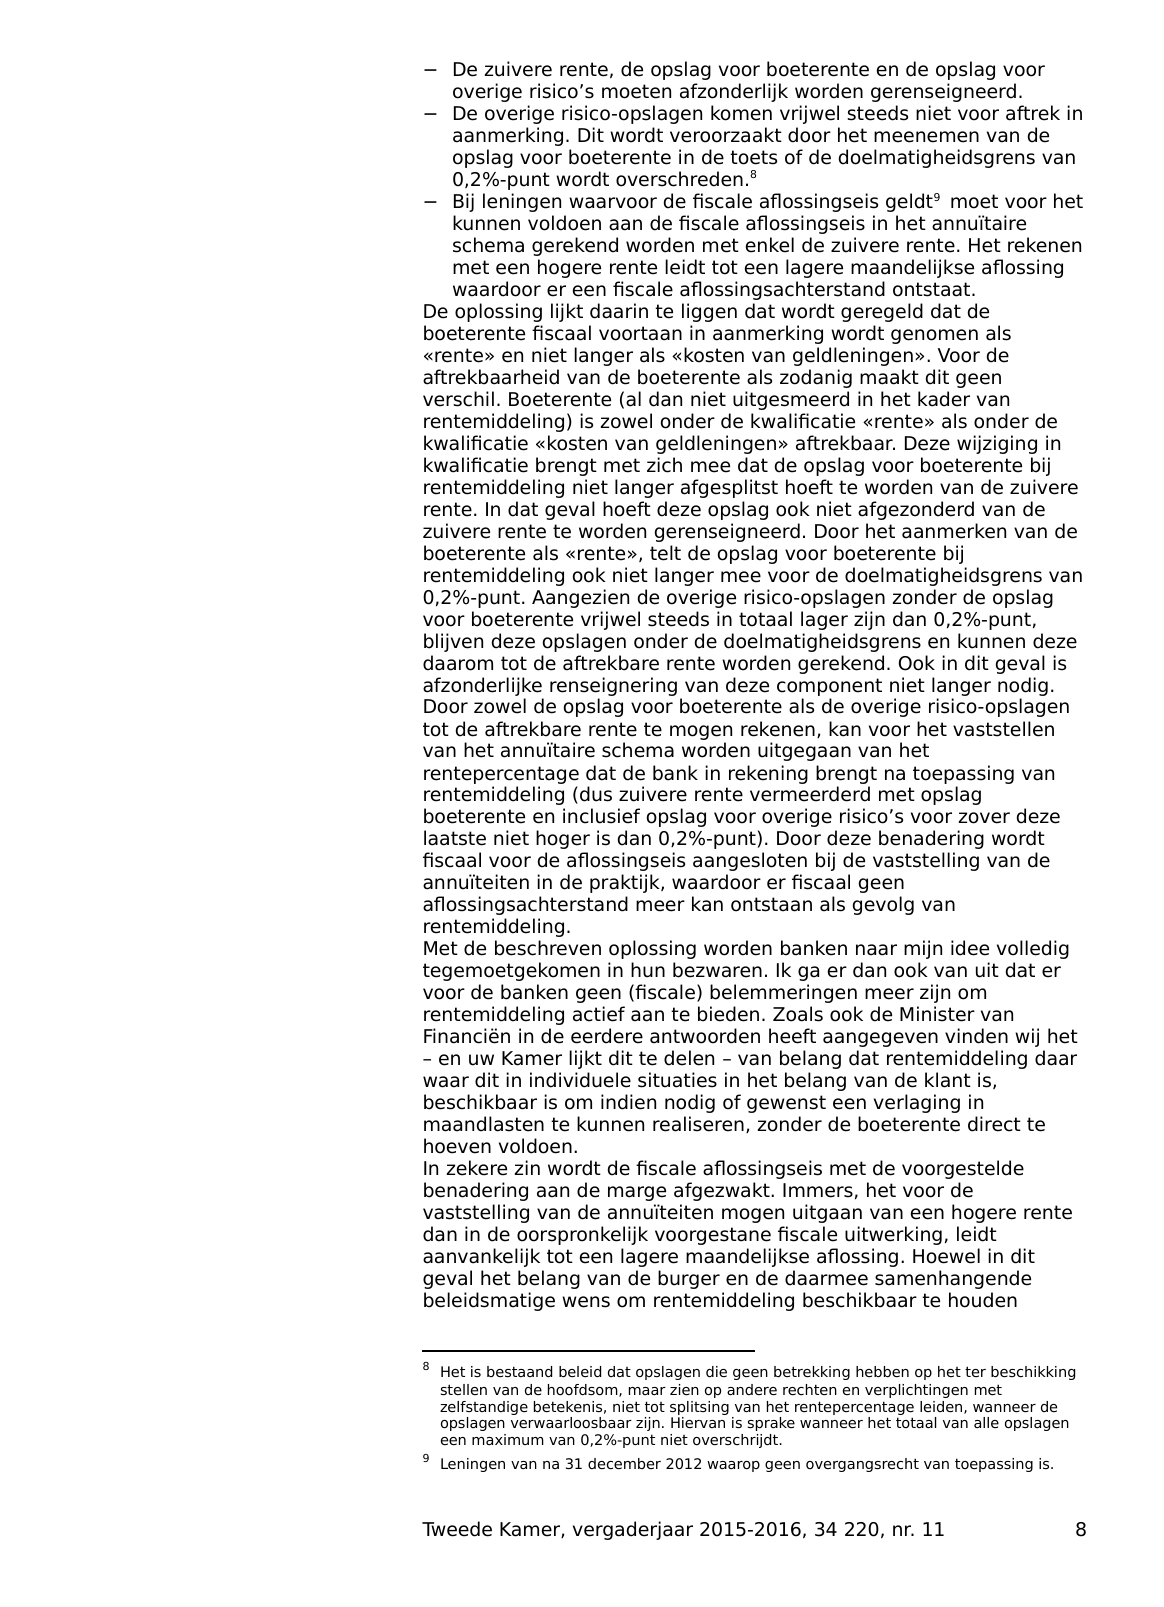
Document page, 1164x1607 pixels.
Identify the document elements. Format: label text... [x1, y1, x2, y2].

text Leningen van na 31 december 2012 waarop geen overgangsrecht van toepassing is. [422, 1452, 1087, 1474]
text − Bij leningen waarvoor de fiscale aflossingseis geldt moet voor het kunnen voldoen aan de fiscale aflossingseis in het annuïtaire schema gerekend worden met enkel de zuivere rente. Het rekenen met een hogere rente leidt tot een lagere maandelijkse aflossing waardoor er een fiscale aflossingsachterstand ontstaat. [422, 191, 1087, 301]
text In zekere zin wordt de fiscale aflossingseis met de voorgestelde benadering aan de marge afgezwakt. Immers, het voor de vaststelling van de annuïteiten mogen uitgaan van een hogere rente dan in de oorspronkelijk voorgestane fiscale uitwerking, leidt aanvankelijk tot een lagere maandelijkse aflossing. Hoewel in dit geval het belang van de burger en de daarmee samenhangende beleidsmatige wens om rentemiddeling beschikbaar te houden [422, 1158, 1087, 1312]
text − De overige risico-opslagen komen vrijwel steeds niet voor aftrek in aanmerking. Dit wordt veroorzaakt door het meenemen van de opslag voor boeterente in de toets of de doelmatigheidsgrens van 0,2%-punt wordt overschreden. [422, 103, 1087, 191]
text Door zowel de opslag voor boeterente als de overige risico-opslagen tot de aftrekbare rente te mogen rekenen, kan voor het vaststellen van het annuïtaire schema worden uitgegaan van het rentepercentage dat de bank in rekening brengt na toepassing van rentemiddeling (dus zuivere rente vermeerderd met opslag boeterente en inclusief opslag voor overige risico’s voor zover deze laatste niet hoger is dan 0,2%-punt). Door deze benadering wordt fiscaal voor de aflossingseis aangesloten bij de vaststelling van de annuïteiten in de praktijk, waardoor er fiscaal geen aflossingsachterstand meer kan ontstaan als gevolg van rentemiddeling. [422, 696, 1087, 938]
text Het is bestaand beleid dat opslagen die geen betrekking hebben op het ter beschikking stellen van de hoofdsom, maar zien op andere rechten en verplichtingen met zelfstandige betekenis, niet tot splitsing van het rentepercentage leiden, wanneer de opslagen verwaarloosbaar zijn. Hiervan is sprake wanneer het totaal van alle opslagen een maximum van 0,2%-punt niet overschrijdt. [422, 1360, 1087, 1449]
text De oplossing lijkt daarin te liggen dat wordt geregeld dat de boeterente fiscaal voortaan in aanmerking wordt genomen als «rente» en niet langer als «kosten van geldleningen». Voor de aftrekbaarheid van de boeterente als zodanig maakt dit geen verschil. Boeterente (al dan niet uitgesmeerd in het kader van rentemiddeling) is zowel onder de kwalificatie «rente» als onder de kwalificatie «kosten van geldleningen» aftrekbaar. Deze wijziging in kwalificatie brengt met zich mee dat de opslag voor boeterente bij rentemiddeling niet langer afgesplitst hoeft te worden van de zuivere rente. In dat geval hoeft deze opslag ook niet afgezonderd van de zuivere rente te worden gerenseigneerd. Door het aanmerken van de boeterente als «rente», telt de opslag voor boeterente bij rentemiddeling ook niet langer mee voor de doelmatigheidsgrens van 0,2%-punt. Aangezien de overige risico-opslagen zonder de opslag voor boeterente vrijwel steeds in totaal lager zijn dan 0,2%-punt, blijven deze opslagen onder de doelmatigheidsgrens en kunnen deze daarom tot de aftrekbare rente worden gerekend. Ook in dit geval is afzonderlijke renseignering van deze component niet langer nodig. [422, 301, 1087, 696]
text − De zuivere rente, de opslag voor boeterente en de opslag voor overige risico’s moeten afzonderlijk worden gerenseigneerd. [422, 59, 1087, 103]
text Met de beschreven oplossing worden banken naar mijn idee volledig tegemoetgekomen in hun bezwaren. Ik ga er dan ook van uit dat er voor de banken geen (fiscale) belemmeringen meer zijn om rentemiddeling actief aan te bieden. Zoals ook de Minister van Financiën in de eerdere antwoorden heeft aangegeven vinden wij het – en uw Kamer lijkt dit te delen – van belang dat rentemiddeling daar waar dit in individuele situaties in het belang van de klant is, beschikbaar is om indien nodig of gewenst een verlaging in maandlasten te kunnen realiseren, zonder de boeterente direct te hoeven voldoen. [422, 938, 1087, 1158]
